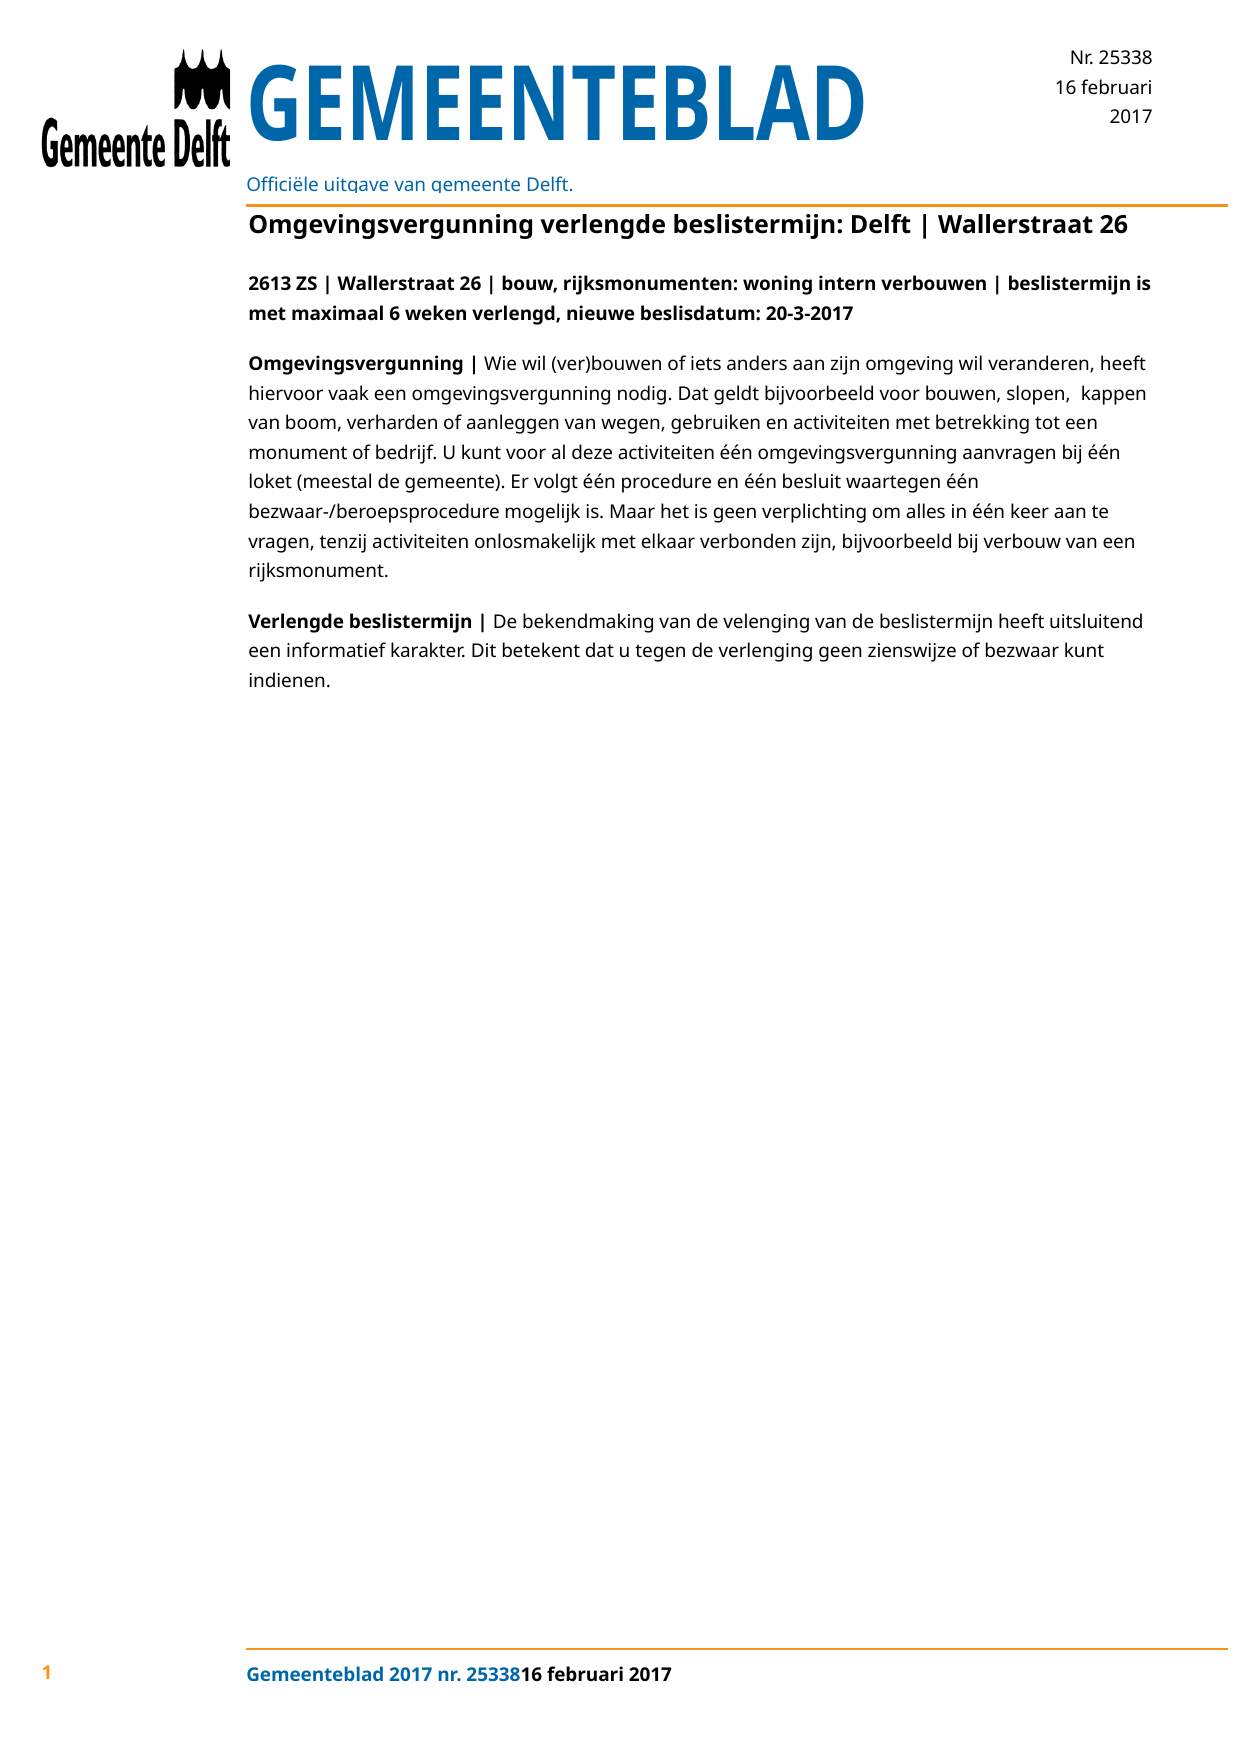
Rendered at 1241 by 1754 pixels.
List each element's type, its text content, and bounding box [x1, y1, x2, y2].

text Omgevingsvergunning | Wie wil (ver)bouwen of iets anders aan zijn omgeving wil veranderen, heeft hiervoor vaak een omgevingsvergunning nodig. Dat geldt bijvoorbeeld voor bouwen, slopen, kappen van boom, verharden of aanleggen van wegen, gebruiken en activiteiten met betrekking tot een monument of bedrijf. U kunt voor al deze activiteiten één omgevingsvergunning aanvragen bij één loket (meestal de gemeente). Er volgt één procedure en één besluit waartegen één bezwaar-/beroepsprocedure mogelijk is. Maar het is geen verplichting om alles in één keer aan te vragen, tenzij activiteiten onlosmakelijk met elkaar verbonden zijn, bijvoorbeeld bij verbouw van een rijksmonument. [248, 350, 1152, 583]
picture [41, 47, 231, 172]
text Omgevingsvergunning verlengde beslistermijn: Delft | Wallerstraat 26 [248, 207, 1152, 241]
text Verlengde beslistermijn | De bekendmaking van de velenging van de beslistermijn heeft uitsluitend een informatief karakter. Dit betekent dat u tegen de verlenging geen zienswijze of bezwaar kunt indienen. [248, 608, 1152, 693]
text 2613 ZS | Wallerstraat 26 | bouw, rijksmonumenten: woning intern verbouwen | beslistermijn is met maximaal 6 weken verlengd, nieuwe beslisdatum: 20-3-2017 [248, 270, 1152, 326]
